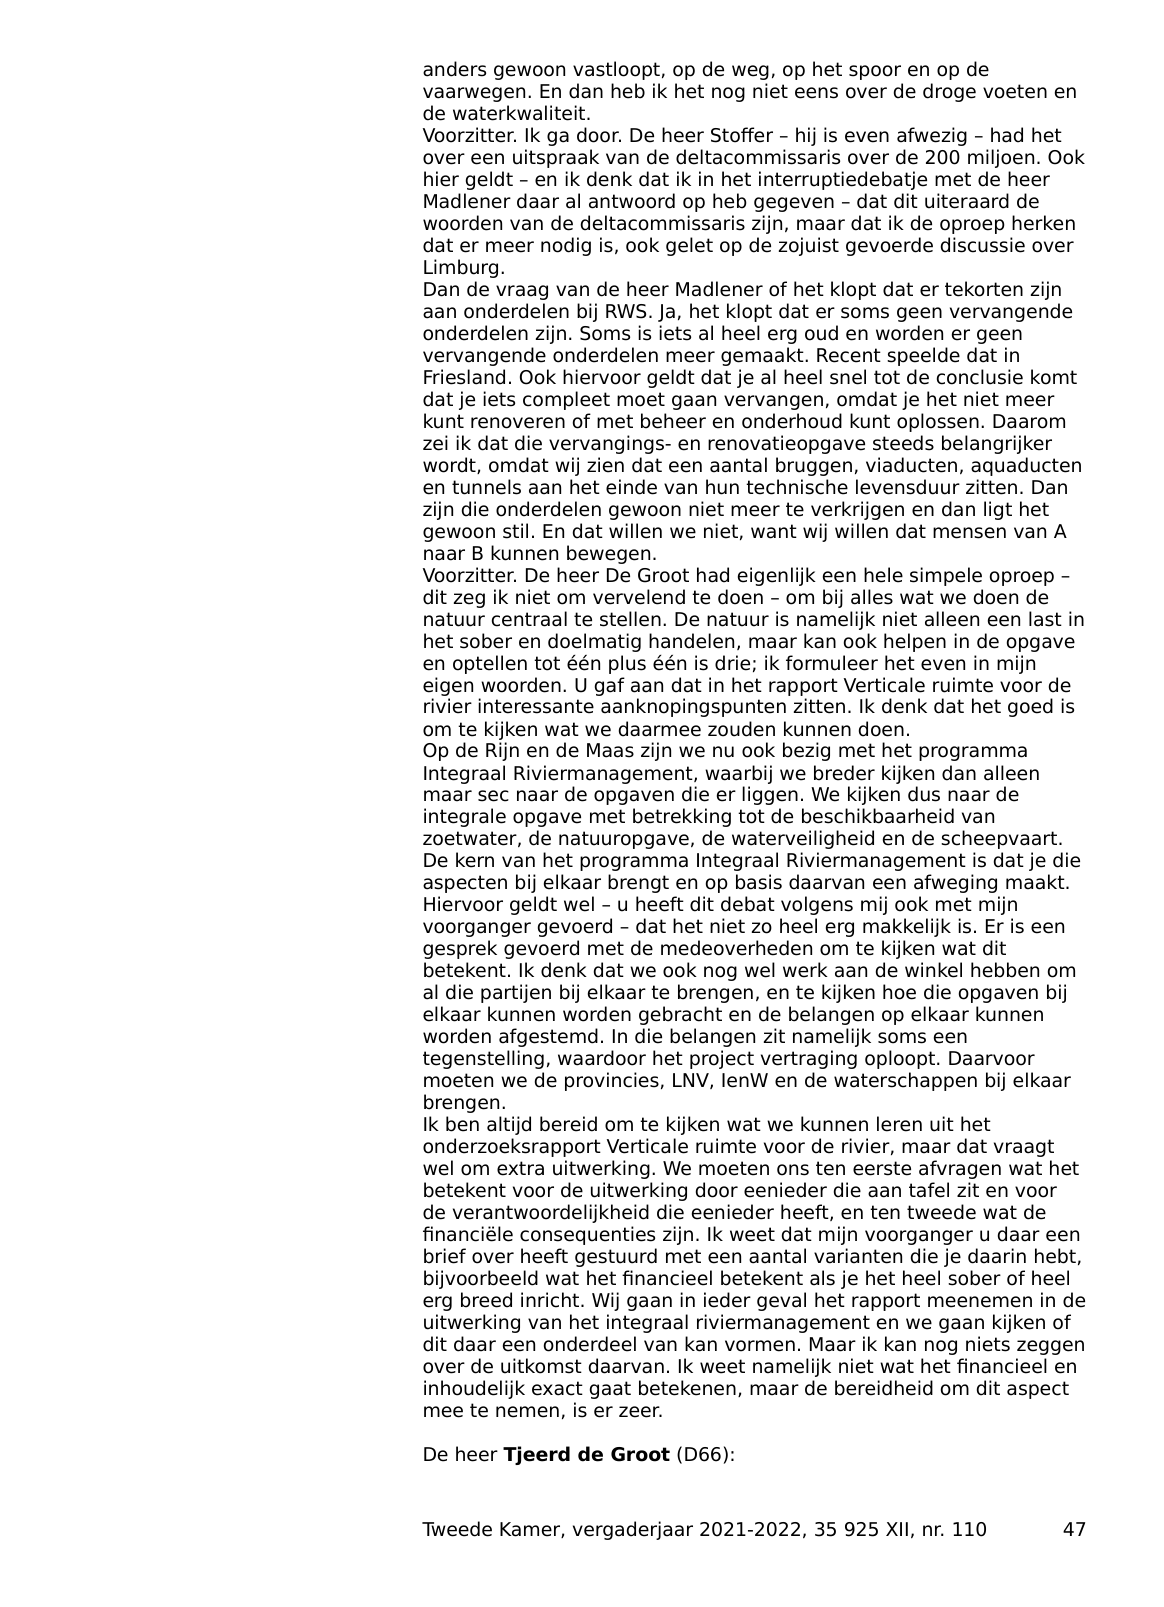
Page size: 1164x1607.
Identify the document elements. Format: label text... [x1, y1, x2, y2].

text Voorzitter. De heer De Groot had eigenlijk een hele simpele oproep – dit zeg ik niet om vervelend te doen – om bij alles wat we doen de natuur centraal te stellen. De natuur is namelijk niet alleen een last in het sober en doelmatig handelen, maar kan ook helpen in de opgave en optellen tot één plus één is drie; ik formuleer het even in mijn eigen woorden. U gaf aan dat in het rapport Verticale ruimte voor de rivier interessante aanknopingspunten zitten. Ik denk dat het goed is om te kijken wat we daarmee zouden kunnen doen. [422, 564, 1087, 740]
text Op de Rijn en de Maas zijn we nu ook bezig met het programma Integraal Riviermanagement, waarbij we breder kijken dan alleen maar sec naar de opgaven die er liggen. We kijken dus naar de integrale opgave met betrekking tot de beschikbaarheid van zoetwater, de natuuropgave, de waterveiligheid en de scheepvaart. De kern van het programma Integraal Riviermanagement is dat je die aspecten bij elkaar brengt en op basis daarvan een afweging maakt. Hiervoor geldt wel – u heeft dit debat volgens mij ook met mijn voorganger gevoerd – dat het niet zo heel erg makkelijk is. Er is een gesprek gevoerd met de medeoverheden om te kijken wat dit betekent. Ik denk dat we ook nog wel werk aan de winkel hebben om al die partijen bij elkaar te brengen, en te kijken hoe die opgaven bij elkaar kunnen worden gebracht en de belangen op elkaar kunnen worden afgestemd. In die belangen zit namelijk soms een tegenstelling, waardoor het project vertraging oploopt. Daarvoor moeten we de provincies, LNV, IenW en de waterschappen bij elkaar brengen. [422, 740, 1087, 1114]
text Dan de vraag van de heer Madlener of het klopt dat er tekorten zijn aan onderdelen bij RWS. Ja, het klopt dat er soms geen vervangende onderdelen zijn. Soms is iets al heel erg oud en worden er geen vervangende onderdelen meer gemaakt. Recent speelde dat in Friesland. Ook hiervoor geldt dat je al heel snel tot de conclusie komt dat je iets compleet moet gaan vervangen, omdat je het niet meer kunt renoveren of met beheer en onderhoud kunt oplossen. Daarom zei ik dat die vervangings- en renovatieopgave steeds belangrijker wordt, omdat wij zien dat een aantal bruggen, viaducten, aquaducten en tunnels aan het einde van hun technische levensduur zitten. Dan zijn die onderdelen gewoon niet meer te verkrijgen en dan ligt het gewoon stil. En dat willen we niet, want wij willen dat mensen van A naar B kunnen bewegen. [422, 279, 1087, 564]
text anders gewoon vastloopt, op de weg, op het spoor en op de vaarwegen. En dan heb ik het nog niet eens over de droge voeten en de waterkwaliteit. [422, 59, 1087, 125]
text Voorzitter. Ik ga door. De heer Stoffer – hij is even afwezig – had het over een uitspraak van de deltacommissaris over de 200 miljoen. Ook hier geldt – en ik denk dat ik in het interruptiedebatje met de heer Madlener daar al antwoord op heb gegeven – dat dit uiteraard de woorden van de deltacommissaris zijn, maar dat ik de oproep herken dat er meer nodig is, ook gelet op de zojuist gevoerde discussie over Limburg. [422, 125, 1087, 279]
text De heer Tjeerd de Groot (D66): [422, 1444, 1087, 1466]
text Ik ben altijd bereid om te kijken wat we kunnen leren uit het onderzoeksrapport Verticale ruimte voor de rivier, maar dat vraagt wel om extra uitwerking. We moeten ons ten eerste afvragen wat het betekent voor de uitwerking door eenieder die aan tafel zit en voor de verantwoordelijkheid die eenieder heeft, en ten tweede wat de financiële consequenties zijn. Ik weet dat mijn voorganger u daar een brief over heeft gestuurd met een aantal varianten die je daarin hebt, bijvoorbeeld wat het financieel betekent als je het heel sober of heel erg breed inricht. Wij gaan in ieder geval het rapport meenemen in de uitwerking van het integraal riviermanagement en we gaan kijken of dit daar een onderdeel van kan vormen. Maar ik kan nog niets zeggen over de uitkomst daarvan. Ik weet namelijk niet wat het financieel en inhoudelijk exact gaat betekenen, maar de bereidheid om dit aspect mee te nemen, is er zeer. [422, 1114, 1087, 1422]
